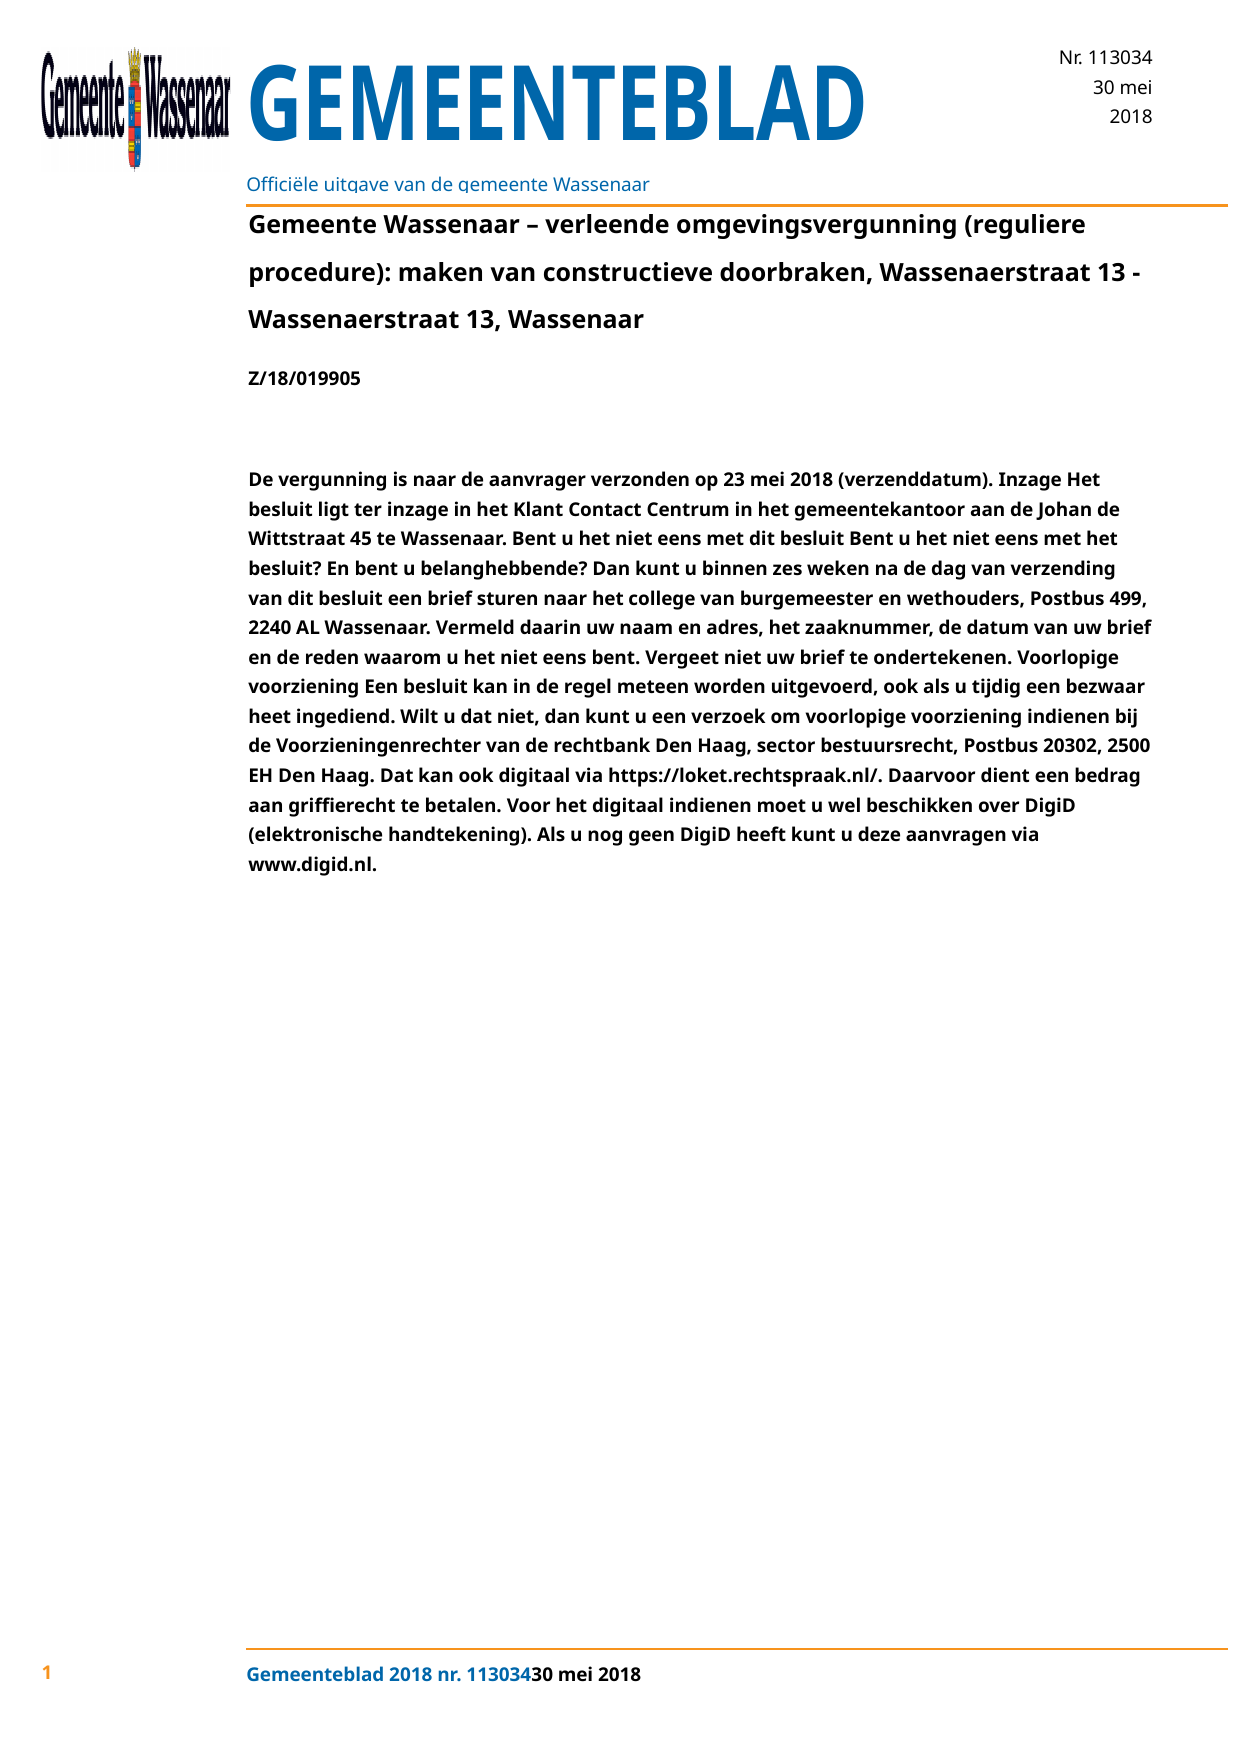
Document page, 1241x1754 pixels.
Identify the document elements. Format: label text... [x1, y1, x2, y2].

text De vergunning is naar de aanvrager verzonden op 23 mei 2018 (verzenddatum). Inzage Het besluit ligt ter inzage in het Klant Contact Centrum in het gemeentekantoor aan de Johan de Wittstraat 45 te Wassenaar. Bent u het niet eens met dit besluit Bent u het niet eens met het besluit? En bent u belanghebbende? Dan kunt u binnen zes weken na de dag van verzending van dit besluit een brief sturen naar het college van burgemeester en wethouders, Postbus 499, 2240 AL Wassenaar. Vermeld daarin uw naam en adres, het zaaknummer, de datum van uw brief en de reden waarom u het niet eens bent. Vergeet niet uw brief te ondertekenen. Voorlopige voorziening Een besluit kan in de regel meteen worden uitgevoerd, ook als u tijdig een bezwaar heet ingediend. Wilt u dat niet, dan kunt u een verzoek om voorlopige voorziening indienen bij de Voorzieningenrechter van de rechtbank Den Haag, sector bestuursrecht, Postbus 20302, 2500 EH Den Haag. Dat kan ook digitaal via https://loket.rechtspraak.nl/. Daarvoor dient een bedrag aan griffierecht te betalen. Voor het digitaal indienen moet u wel beschikken over DigiD (elektronische handtekening). Als u nog geen DigiD heeft kunt u deze aanvragen via www.digid.nl. [248, 466, 1152, 877]
picture [41, 47, 231, 172]
text Gemeente Wassenaar – verleende omgevingsvergunning (reguliere procedure): maken van constructieve doorbraken, Wassenaerstraat 13 - Wassenaerstraat 13, Wassenaar [248, 207, 1152, 336]
text Z/18/019905 [248, 366, 1152, 391]
